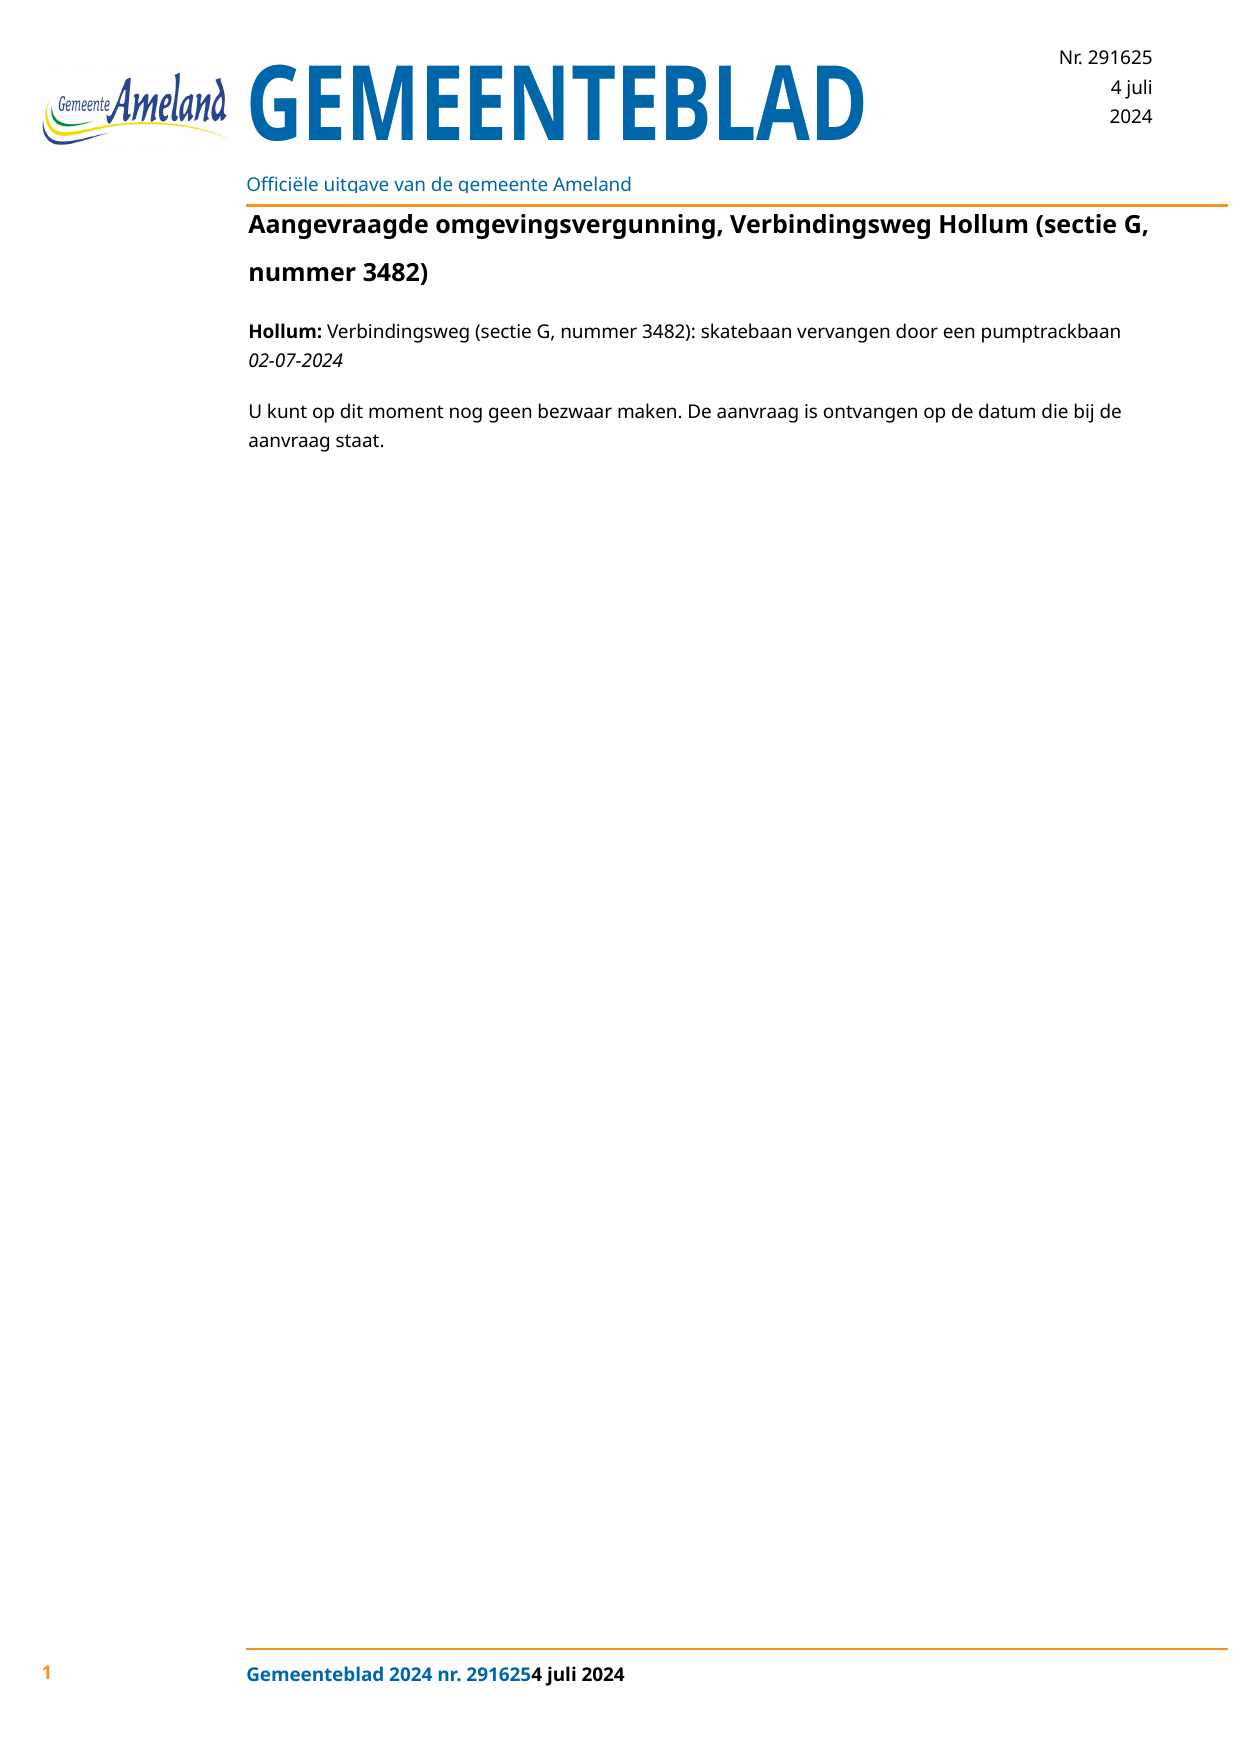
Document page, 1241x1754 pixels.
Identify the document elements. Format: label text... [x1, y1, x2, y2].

text Aangevraagde omgevingsvergunning, Verbindingsweg Hollum (sectie G, nummer 3482) [248, 207, 1152, 288]
picture [41, 47, 231, 172]
text U kunt op dit moment nog geen bezwaar maken. De aanvraag is ontvangen op de datum die bij de aanvraag staat. [248, 398, 1152, 453]
text Hollum: Verbindingsweg (sectie G, nummer 3482): skatebaan vervangen door een pumptrackbaan 02-07-2024 [248, 318, 1152, 373]
